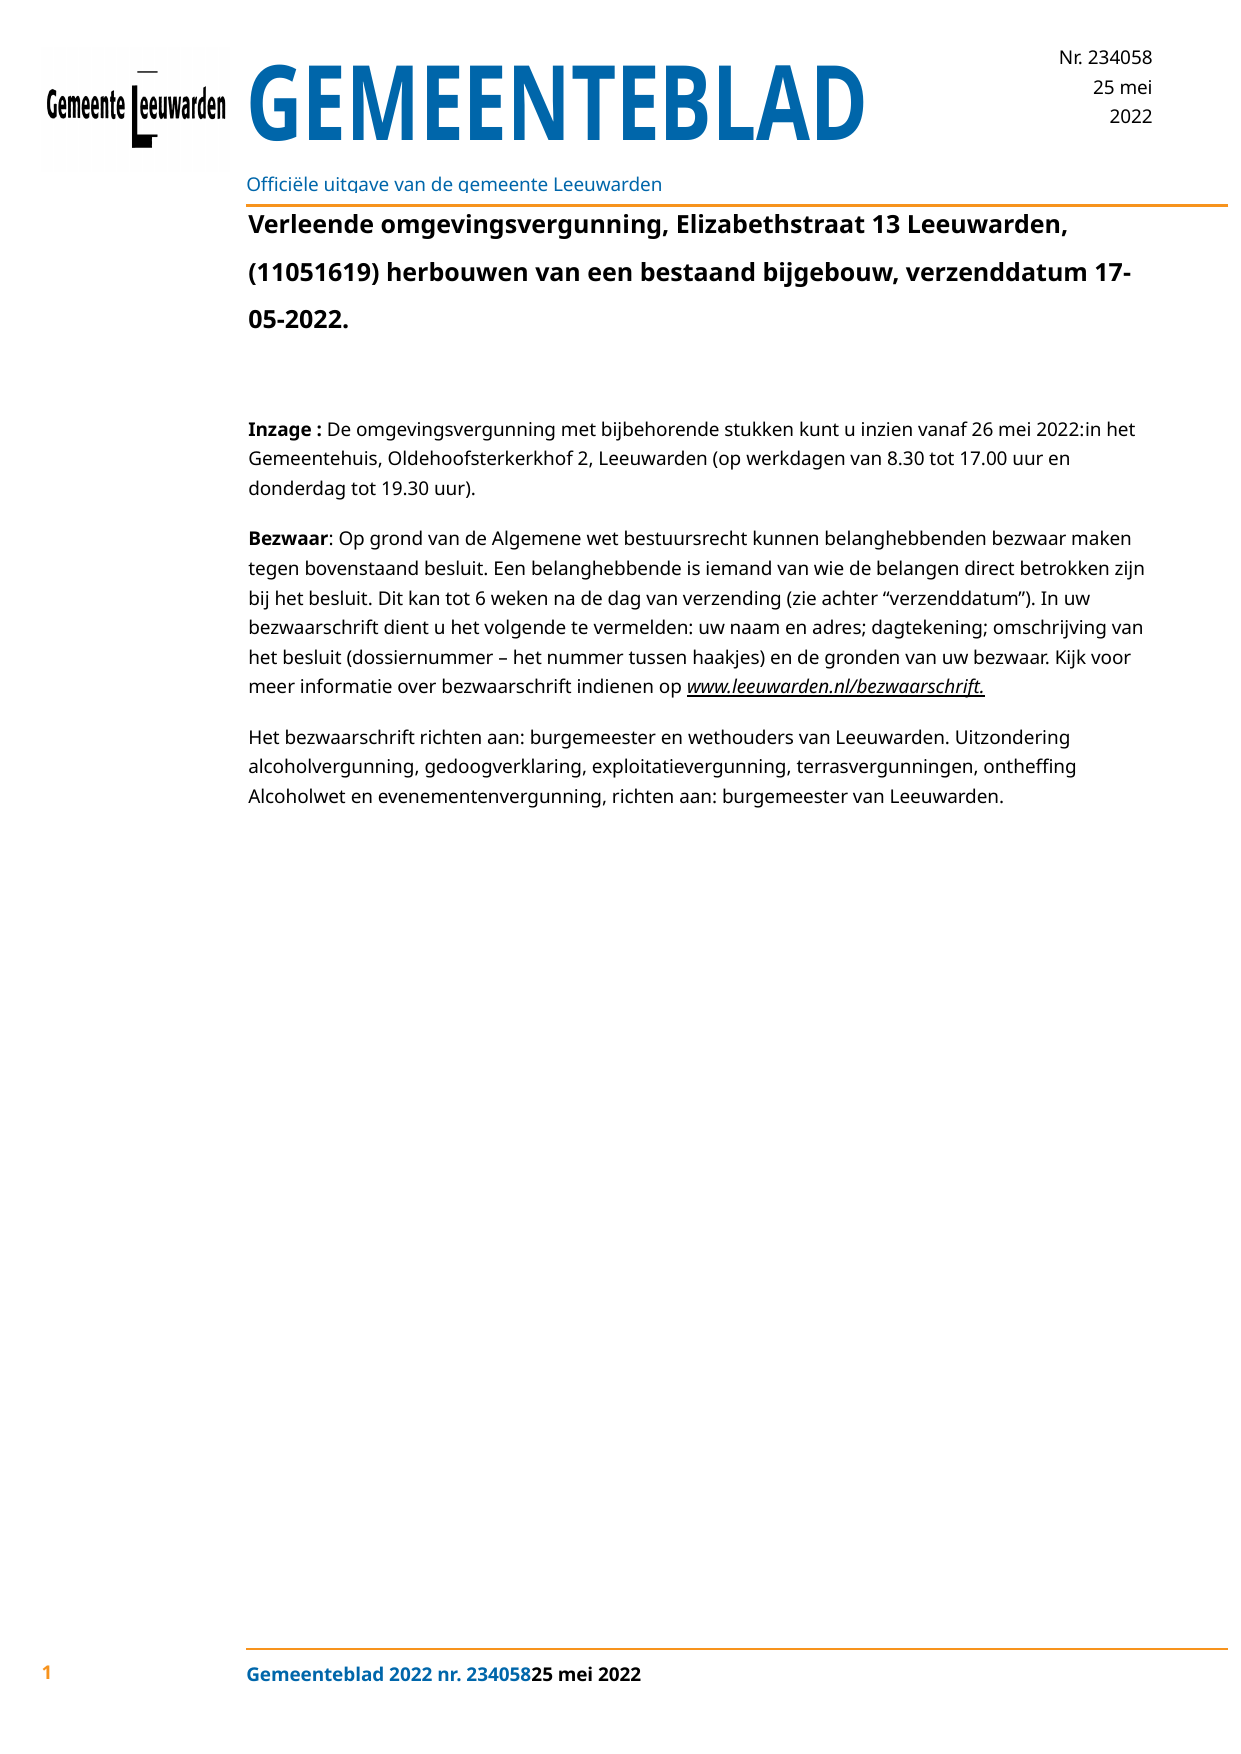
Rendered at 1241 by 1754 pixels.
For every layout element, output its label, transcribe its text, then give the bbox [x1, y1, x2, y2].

text Het bezwaarschrift richten aan: burgemeester en wethouders van Leeuwarden. Uitzondering alcoholvergunning, gedoogverklaring, exploitatievergunning, terrasvergunningen, ontheffing Alcoholwet en evenementenvergunning, richten aan: burgemeester van Leeuwarden. [248, 724, 1152, 809]
picture [41, 47, 231, 172]
text Inzage : De omgevingsvergunning met bijbehorende stukken kunt u inzien vanaf 26 mei 2022:in het Gemeentehuis, Oldehoofsterkerkhof 2, Leeuwarden (op werkdagen van 8.30 tot 17.00 uur en donderdag tot 19.30 uur). [248, 416, 1152, 501]
text Bezwaar: Op grond van de Algemene wet bestuursrecht kunnen belanghebbenden bezwaar maken tegen bovenstaand besluit. Een belanghebbende is iemand van wie de belangen direct betrokken zijn bij het besluit. Dit kan tot 6 weken na de dag van verzending (zie achter “verzenddatum”). In uw bezwaarschrift dient u het volgende te vermelden: uw naam en adres; dagtekening; omschrijving van het besluit (dossiernummer – het nummer tussen haakjes) en de gronden van uw bezwaar. Kijk voor meer informatie over bezwaarschrift indienen op www.leeuwarden.nl/bezwaarschrift. [248, 526, 1152, 699]
text Verleende omgevingsvergunning, Elizabethstraat 13 Leeuwarden, (11051619) herbouwen van een bestaand bijgebouw, verzenddatum 17-05-2022. [248, 207, 1152, 336]
